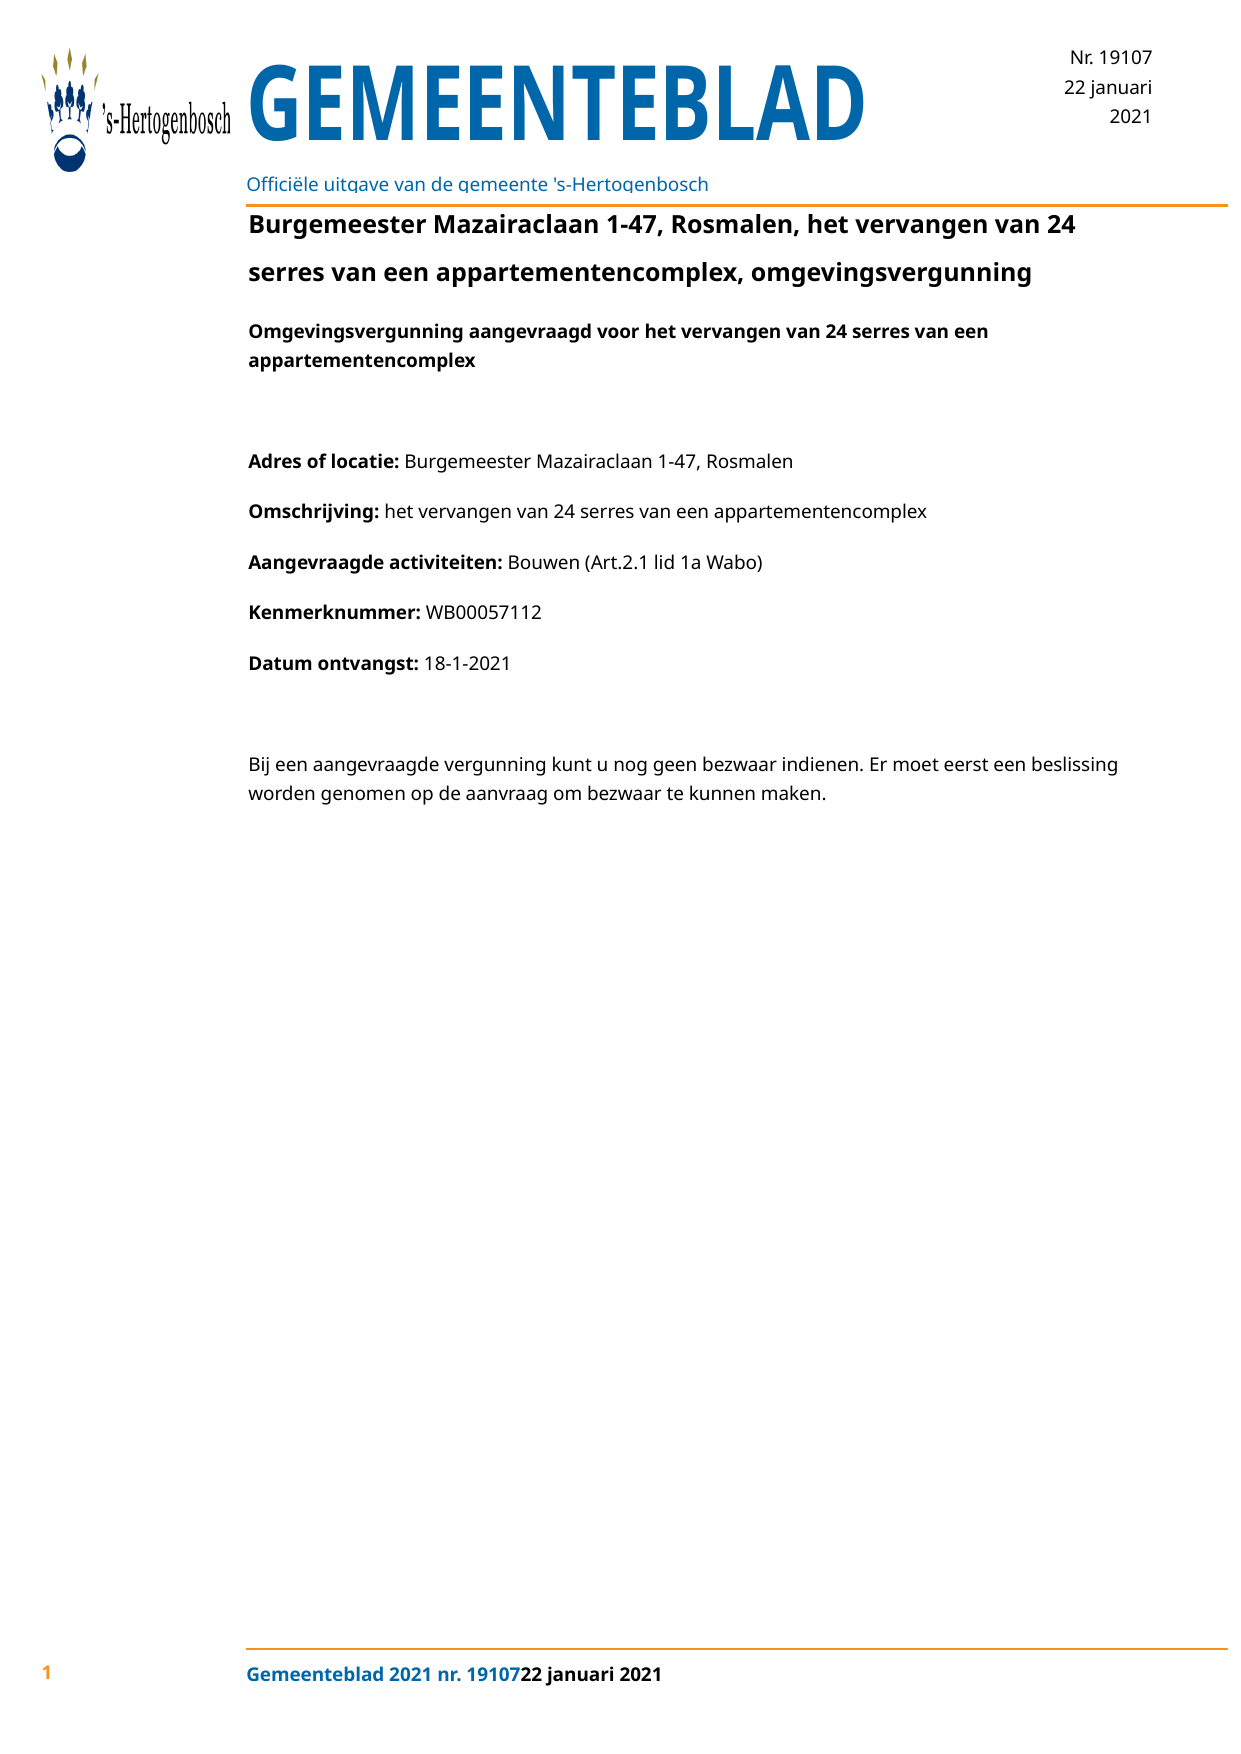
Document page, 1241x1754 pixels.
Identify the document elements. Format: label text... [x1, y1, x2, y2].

text Adres of locatie: Burgemeester Mazairaclaan 1-47, Rosmalen [248, 448, 1152, 474]
text Burgemeester Mazairaclaan 1-47, Rosmalen, het vervangen van 24 serres van een appartementencomplex, omgevingsvergunning [248, 207, 1152, 288]
text Aangevraagde activiteiten: Bouwen (Art.2.1 lid 1a Wabo) [248, 549, 1152, 575]
text Datum ontvangst: 18-1-2021 [248, 650, 1152, 676]
text Omschrijving: het vervangen van 24 serres van een appartementencomplex [248, 499, 1152, 524]
text Kenmerknummer: WB00057112 [248, 599, 1152, 625]
text Omgevingsvergunning aangevraagd voor het vervangen van 24 serres van een appartementencomplex [248, 318, 1152, 373]
picture [41, 47, 231, 172]
text Bij een aangevraagde vergunning kunt u nog geen bezwaar indienen. Er moet eerst een beslissing worden genomen op de aanvraag om bezwaar te kunnen maken. [248, 751, 1152, 806]
